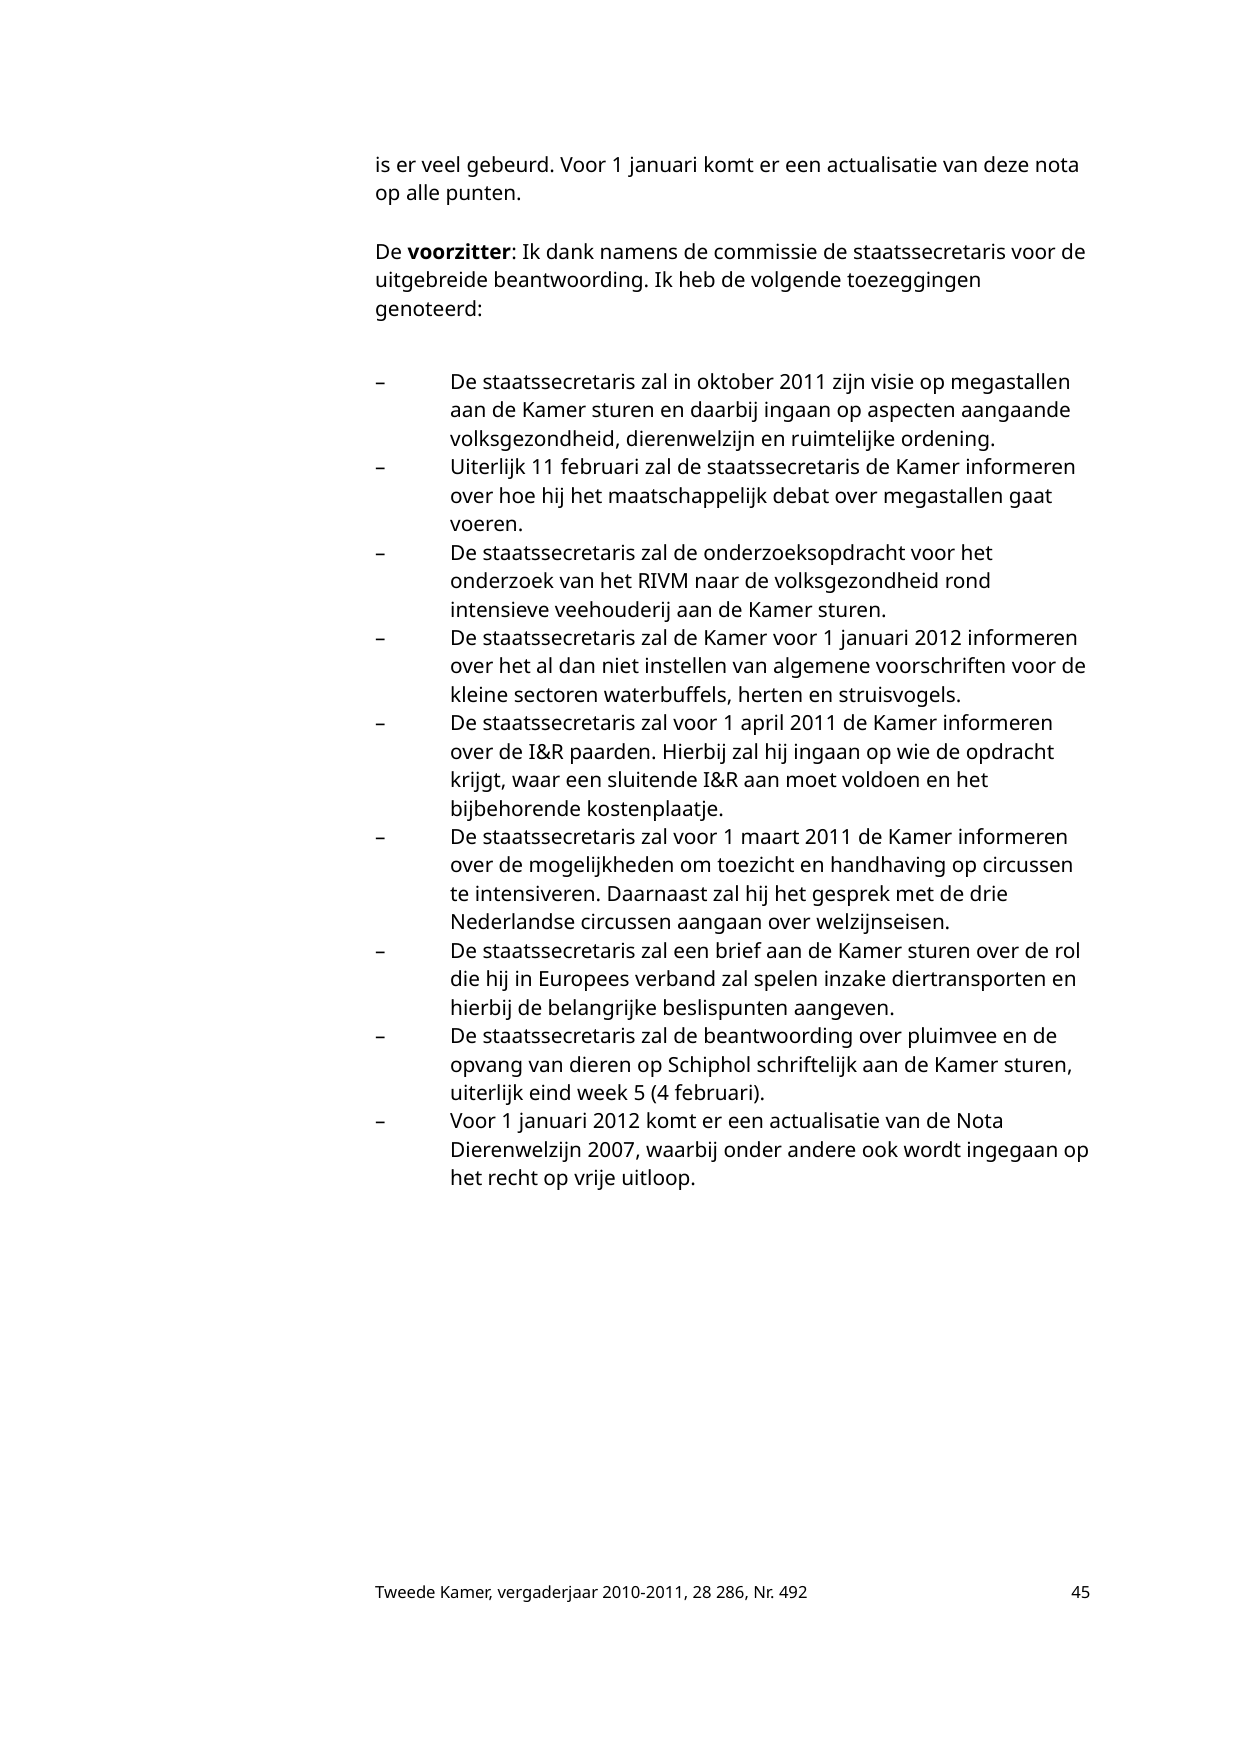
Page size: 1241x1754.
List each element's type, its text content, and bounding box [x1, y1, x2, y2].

list Uiterlijk 11 februari zal de staatssecretaris de Kamer informeren over hoe hij het maatschappelijk debat over megastallen gaat voeren. [375, 452, 1090, 538]
list De staatssecretaris zal de onderzoeksopdracht voor het onderzoek van het RIVM naar de volksgezondheid rond intensieve veehouderij aan de Kamer sturen. [375, 538, 1090, 623]
list De staatssecretaris zal de Kamer voor 1 januari 2012 informeren over het al dan niet instellen van algemene voorschriften voor de kleine sectoren waterbuffels, herten en struisvogels. [375, 623, 1090, 708]
list De staatssecretaris zal in oktober 2011 zijn visie op megastallen aan de Kamer sturen en daarbij ingaan op aspecten aangaande volksgezondheid, dierenwelzijn en ruimtelijke ordening. [375, 367, 1090, 452]
list De staatssecretaris zal voor 1 april 2011 de Kamer informeren over de I&R paarden. Hierbij zal hij ingaan op wie de opdracht krijgt, waar een sluitende I&R aan moet voldoen en het bijbehorende kostenplaatje. [375, 708, 1090, 822]
list Voor 1 januari 2012 komt er een actualisatie van de Nota Dierenwelzijn 2007, waarbij onder andere ook wordt ingegaan op het recht op vrije uitloop. [375, 1107, 1090, 1192]
list De staatssecretaris zal een brief aan de Kamer sturen over de rol die hij in Europees verband zal spelen inzake diertransporten en hierbij de belangrijke beslispunten aangeven. [375, 936, 1090, 1021]
text is er veel gebeurd. Voor 1 januari komt er een actualisatie van deze nota op alle punten. [375, 150, 1090, 207]
list De staatssecretaris zal de beantwoording over pluimvee en de opvang van dieren op Schiphol schriftelijk aan de Kamer sturen, uiterlijk eind week 5 (4 februari). [375, 1021, 1090, 1107]
list De staatssecretaris zal voor 1 maart 2011 de Kamer informeren over de mogelijkheden om toezicht en handhaving op circussen te intensiveren. Daarnaast zal hij het gesprek met de drie Nederlandse circussen aangaan over welzijnseisen. [375, 822, 1090, 936]
text De voorzitter: Ik dank namens de commissie de staatssecretaris voor de uitgebreide beantwoording. Ik heb de volgende toezeggingen genoteerd: [375, 237, 1090, 322]
